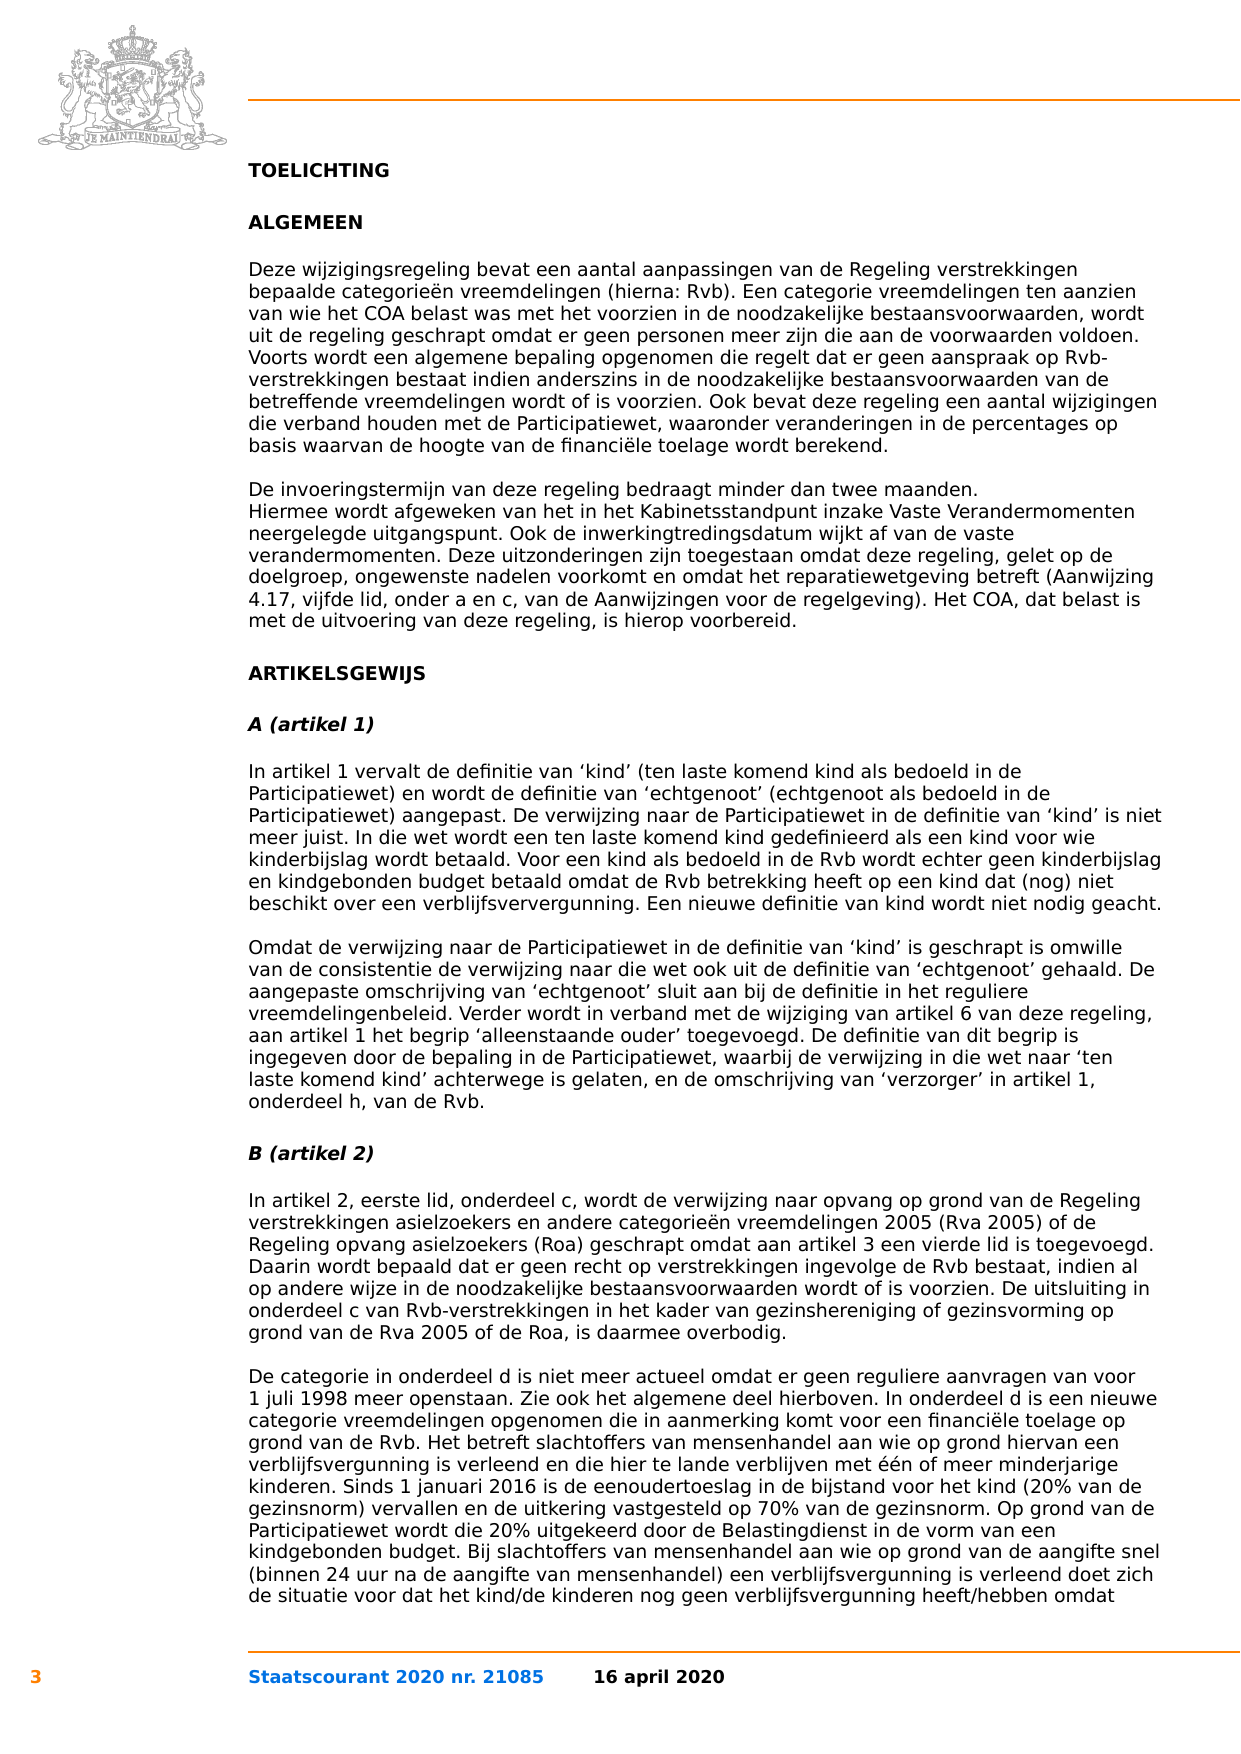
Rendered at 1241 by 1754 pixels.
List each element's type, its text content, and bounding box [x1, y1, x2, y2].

text In artikel 2, eerste lid, onderdeel c, wordt de verwijzing naar opvang op grond van de Regeling verstrekkingen asielzoekers en andere categorieën vreemdelingen 2005 (Rva 2005) of de Regeling opvang asielzoekers (Roa) geschrapt omdat aan artikel 3 een vierde lid is toegevoegd. Daarin wordt bepaald dat er geen recht op verstrekkingen ingevolge de Rvb bestaat, indien al op andere wijze in de noodzakelijke bestaansvoorwaarden wordt of is voorzien. De uitsluiting in onderdeel c van Rvb-verstrekkingen in het kader van gezinshereniging of gezinsvorming op grond van de Rva 2005 of de Roa, is daarmee overbodig. [248, 1190, 1163, 1344]
text Hiermee wordt afgeweken van het in het Kabinetsstandpunt inzake Vaste Verandermomenten neergelegde uitgangspunt. Ook de inwerkingtredingsdatum wijkt af van de vaste verandermomenten. Deze uitzonderingen zijn toegestaan omdat deze regeling, gelet op de doelgroep, ongewenste nadelen voorkomt en omdat het reparatiewetgeving betreft (Aanwijzing 4.17, vijfde lid, onder a en c, van de Aanwijzingen voor de regelgeving). Het COA, dat belast is met de uitvoering van deze regeling, is hierop voorbereid. [248, 501, 1163, 632]
picture [38, 25, 227, 150]
text In artikel 1 vervalt de definitie van ‘kind’ (ten laste komend kind als bedoeld in de Participatiewet) en wordt de definitie van ‘echtgenoot’ (echtgenoot als bedoeld in de Participatiewet) aangepast. De verwijzing naar de Participatiewet in de definitie van ‘kind’ is niet meer juist. In die wet wordt een ten laste komend kind gedefinieerd als een kind voor wie kinderbijslag wordt betaald. Voor een kind als bedoeld in de Rvb wordt echter geen kinderbijslag en kindgebonden budget betaald omdat de Rvb betrekking heeft op een kind dat (nog) niet beschikt over een verblijfsververgunning. Een nieuwe definitie van kind wordt niet nodig geacht. [248, 761, 1163, 915]
text De categorie in onderdeel d is niet meer actueel omdat er geen reguliere aanvragen van voor 1 juli 1998 meer openstaan. Zie ook het algemene deel hierboven. In onderdeel d is een nieuwe categorie vreemdelingen opgenomen die in aanmerking komt voor een financiële toelage op grond van de Rvb. Het betreft slachtoffers van mensenhandel aan wie op grond hiervan een verblijfsvergunning is verleend en die hier te lande verblijven met één of meer minderjarige kinderen. Sinds 1 januari 2016 is de eenoudertoeslag in de bijstand voor het kind (20% van de gezinsnorm) vervallen en de uitkering vastgesteld op 70% van de gezinsnorm. Op grond van de Participatiewet wordt die 20% uitgekeerd door de Belastingdienst in de vorm van een kindgebonden budget. Bij slachtoffers van mensenhandel aan wie op grond van de aangifte snel (binnen 24 uur na de aangifte van mensenhandel) een verblijfsvergunning is verleend doet zich de situatie voor dat het kind/de kinderen nog geen verblijfsvergunning heeft/hebben omdat [248, 1366, 1163, 1607]
subtitle B (artikel 2) [248, 1143, 1163, 1165]
subtitle ARTIKELSGEWIJS [248, 662, 1163, 684]
subtitle TOELICHTING [248, 160, 1163, 182]
text Omdat de verwijzing naar de Participatiewet in de definitie van ‘kind’ is geschrapt is omwille van de consistentie de verwijzing naar die wet ook uit de definitie van ‘echtgenoot’ gehaald. De aangepaste omschrijving van ‘echtgenoot’ sluit aan bij de definitie in het reguliere vreemdelingenbeleid. Verder wordt in verband met de wijziging van artikel 6 van deze regeling, aan artikel 1 het begrip ‘alleenstaande ouder’ toegevoegd. De definitie van dit begrip is ingegeven door de bepaling in de Participatiewet, waarbij de verwijzing in die wet naar ‘ten laste komend kind’ achterwege is gelaten, en de omschrijving van ‘verzorger’ in artikel 1, onderdeel h, van de Rvb. [248, 937, 1163, 1113]
subtitle ALGEMEEN [248, 212, 1163, 234]
text Deze wijzigingsregeling bevat een aantal aanpassingen van de Regeling verstrekkingen bepaalde categorieën vreemdelingen (hierna: Rvb). Een categorie vreemdelingen ten aanzien van wie het COA belast was met het voorzien in de noodzakelijke bestaansvoorwaarden, wordt uit de regeling geschrapt omdat er geen personen meer zijn die aan de voorwaarden voldoen. Voorts wordt een algemene bepaling opgenomen die regelt dat er geen aanspraak op Rvb-verstrekkingen bestaat indien anderszins in de noodzakelijke bestaansvoorwaarden van de betreffende vreemdelingen wordt of is voorzien. Ook bevat deze regeling een aantal wijzigingen die verband houden met de Participatiewet, waaronder veranderingen in de percentages op basis waarvan de hoogte van de financiële toelage wordt berekend. [248, 259, 1163, 457]
subtitle A (artikel 1) [248, 714, 1163, 736]
text De invoeringstermijn van deze regeling bedraagt minder dan twee maanden. [248, 478, 1163, 501]
